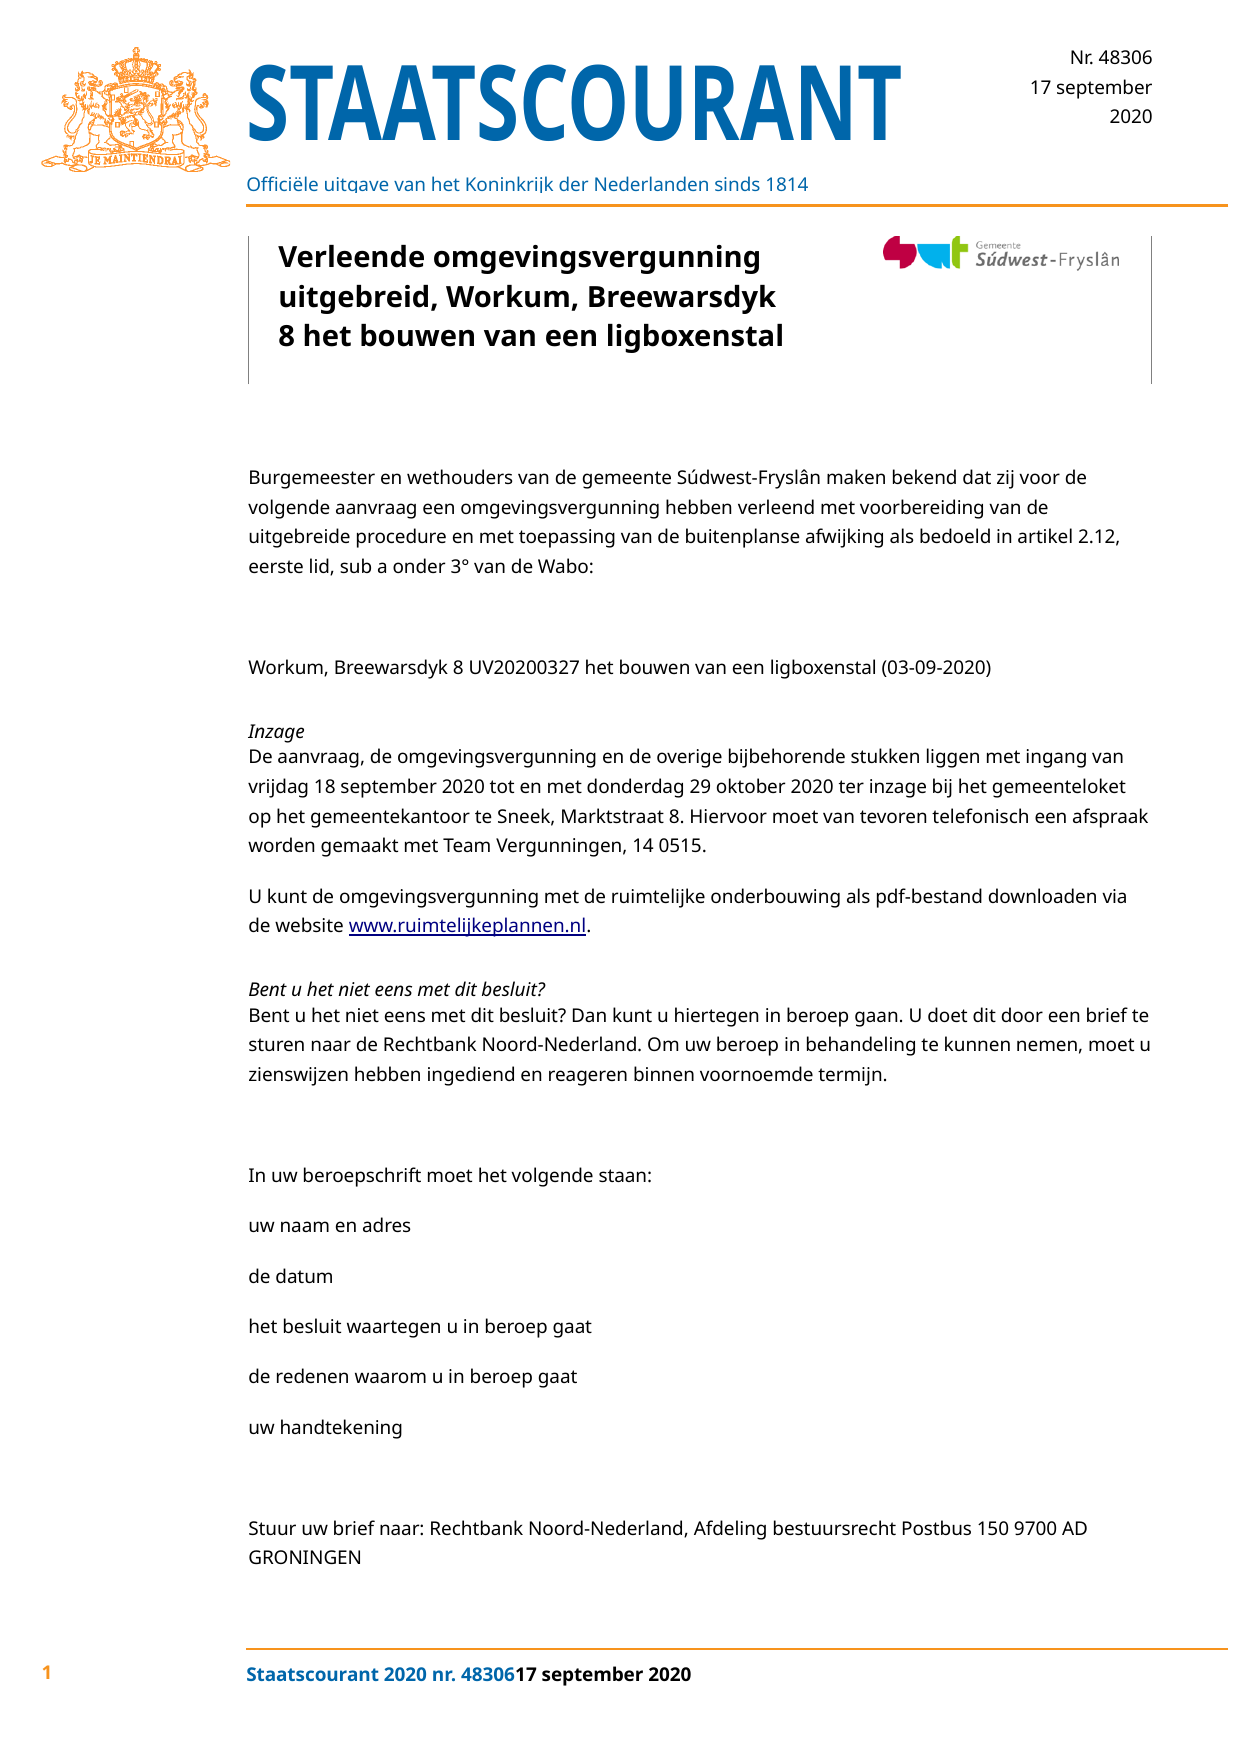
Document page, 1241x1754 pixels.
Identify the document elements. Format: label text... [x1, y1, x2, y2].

text In uw beroepschrift moet het volgende staan: [248, 1162, 1152, 1188]
picture [882, 236, 1119, 272]
text De aanvraag, de omgevingsvergunning en de overige bijbehorende stukken liggen met ingang van vrijdag 18 september 2020 tot en met donderdag 29 oktober 2020 ter inzage bij het gemeenteloket op het gemeentekantoor te Sneek, Marktstraat 8. Hiervoor moet van tevoren telefonisch een afspraak worden gemaakt met Team Vergunningen, 14 0515. [248, 744, 1152, 858]
text U kunt de omgevingsvergunning met de ruimtelijke onderbouwing als pdf-bestand downloaden via de website www.ruimtelijkeplannen.nl. [248, 883, 1152, 938]
picture [41, 47, 231, 172]
text Stuur uw brief naar: Rechtbank Noord-Nederland, Afdeling bestuursrecht Postbus 150 9700 AD GRONINGEN [248, 1515, 1152, 1570]
text uw handtekening [248, 1414, 1152, 1440]
text uw naam en adres [248, 1212, 1152, 1238]
text de datum [248, 1263, 1152, 1289]
text Inzage [248, 718, 1152, 744]
text het besluit waartegen u in beroep gaat [248, 1313, 1152, 1339]
table_header [850, 236, 1151, 384]
text de redenen waarom u in beroep gaat [248, 1364, 1152, 1389]
text Bent u het niet eens met dit besluit? Dan kunt u hiertegen in beroep gaan. U doet dit door een brief te sturen naar de Rechtbank Noord-Nederland. Om uw beroep in behandeling te kunnen nemen, moet u zienswijzen hebben ingediend en reageren binnen voornoemde termijn. [248, 1002, 1152, 1087]
text Workum, Breewarsdyk 8 UV20200327 het bouwen van een ligboxenstal (03-09-2020) [248, 654, 1152, 680]
table_header Verleende omgevingsvergunning uitgebreid, Workum, Breewarsdyk 8 het bouwen van een ligboxenstal [249, 236, 850, 384]
text Burgemeester en wethouders van de gemeente Súdwest-Fryslân maken bekend dat zij voor de volgende aanvraag een omgevingsvergunning hebben verleend met voorbereiding van de uitgebreide procedure en met toepassing van de buitenplanse afwijking als bedoeld in artikel 2.12, eerste lid, sub a onder 3° van de Wabo: [248, 464, 1152, 579]
text Bent u het niet eens met dit besluit? [248, 976, 1152, 1002]
